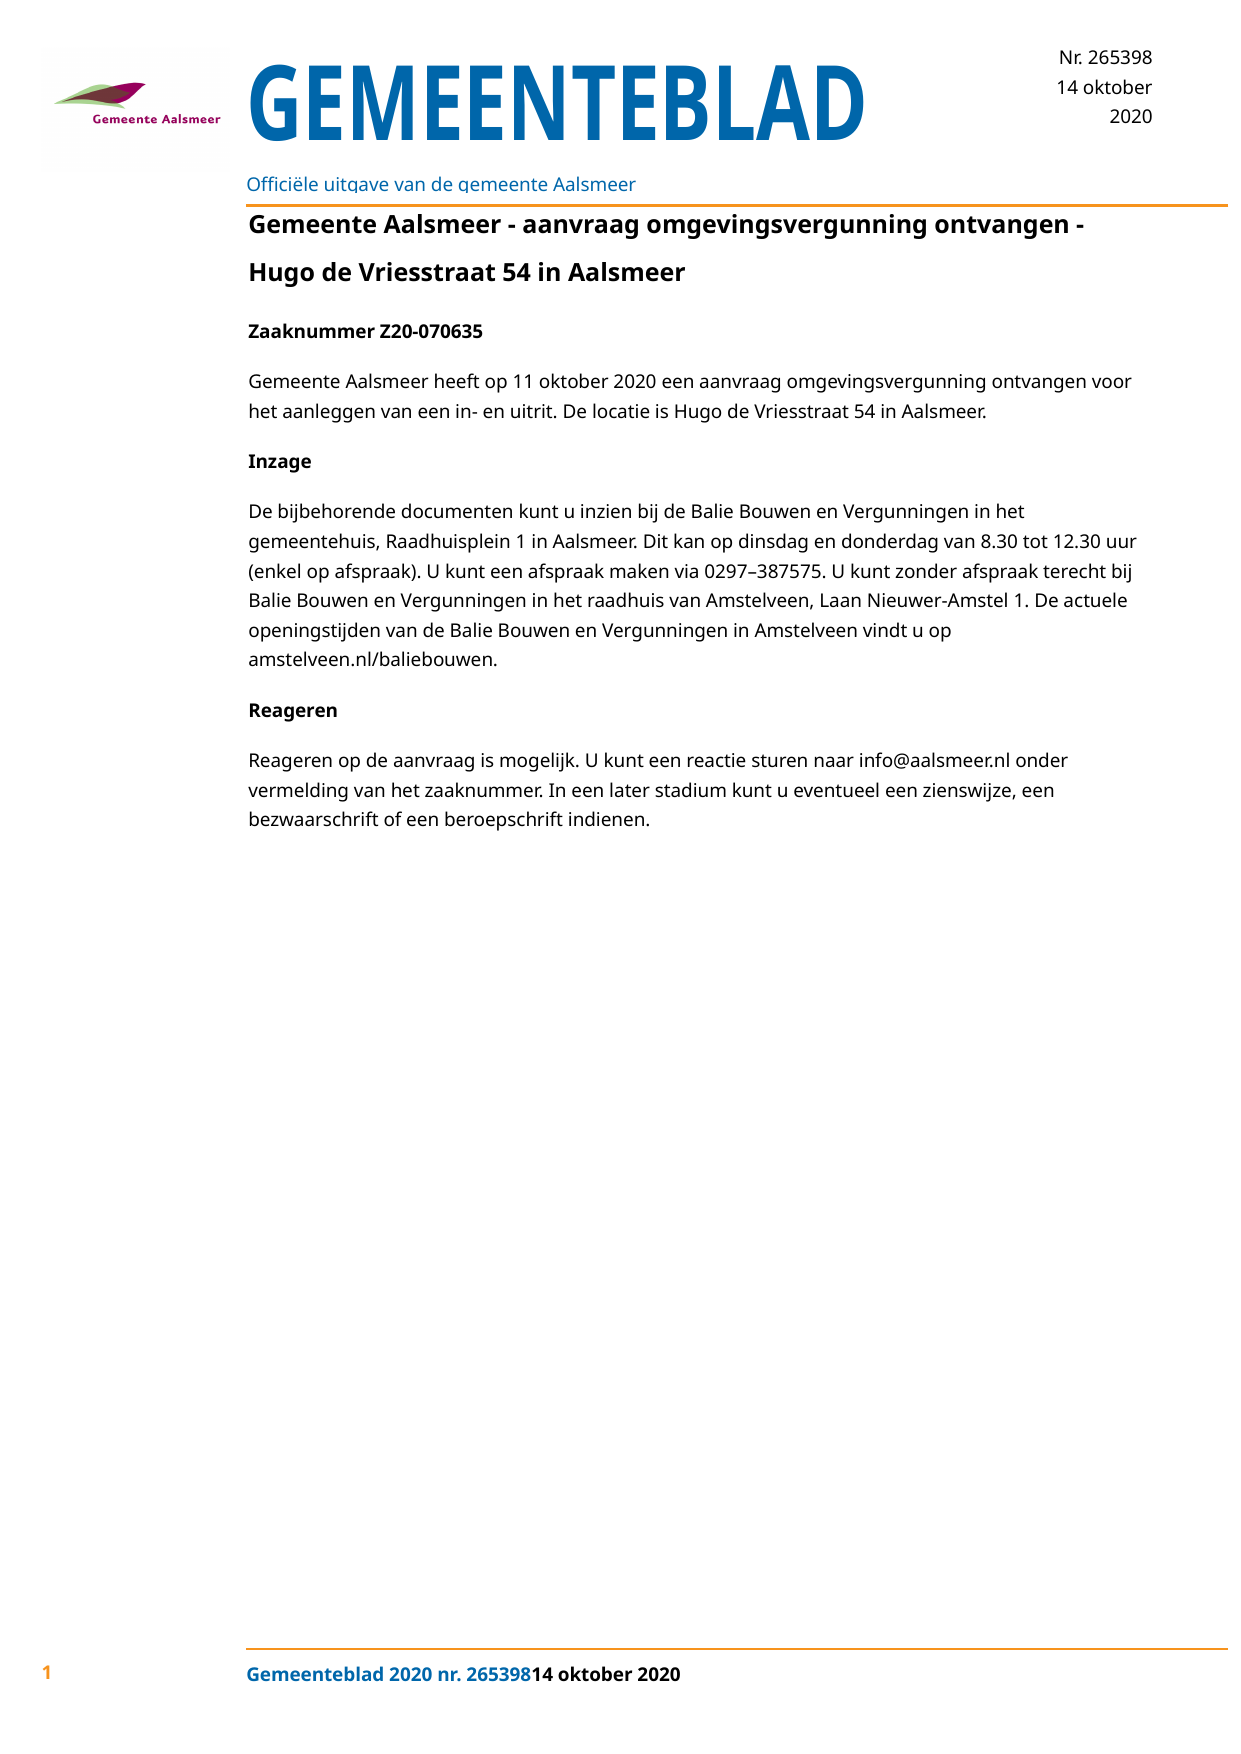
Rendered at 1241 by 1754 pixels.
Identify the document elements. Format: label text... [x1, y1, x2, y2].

text Gemeente Aalsmeer heeft op 11 oktober 2020 een aanvraag omgevingsvergunning ontvangen voor het aanleggen van een in- en uitrit. De locatie is Hugo de Vriesstraat 54 in Aalsmeer. [248, 368, 1152, 424]
picture [41, 47, 231, 172]
text Zaaknummer Z20-070635 [248, 318, 1152, 344]
text Reageren op de aanvraag is mogelijk. U kunt een reactie sturen naar info@aalsmeer.nl onder vermelding van het zaaknummer. In een later stadium kunt u eventueel een zienswijze, een bezwaarschrift of een beroepschrift indienen. [248, 747, 1152, 832]
text Inzage [248, 448, 1152, 474]
text De bijbehorende documenten kunt u inzien bij de Balie Bouwen en Vergunningen in het gemeentehuis, Raadhuisplein 1 in Aalsmeer. Dit kan op dinsdag en donderdag van 8.30 tot 12.30 uur (enkel op afspraak). U kunt een afspraak maken via 0297–387575. U kunt zonder afspraak terecht bij Balie Bouwen en Vergunningen in het raadhuis van Amstelveen, Laan Nieuwer-Amstel 1. De actuele openingstijden van de Balie Bouwen en Vergunningen in Amstelveen vindt u op amstelveen.nl/baliebouwen. [248, 499, 1152, 672]
text Reageren [248, 697, 1152, 723]
text Gemeente Aalsmeer - aanvraag omgevingsvergunning ontvangen - Hugo de Vriesstraat 54 in Aalsmeer [248, 207, 1152, 288]
